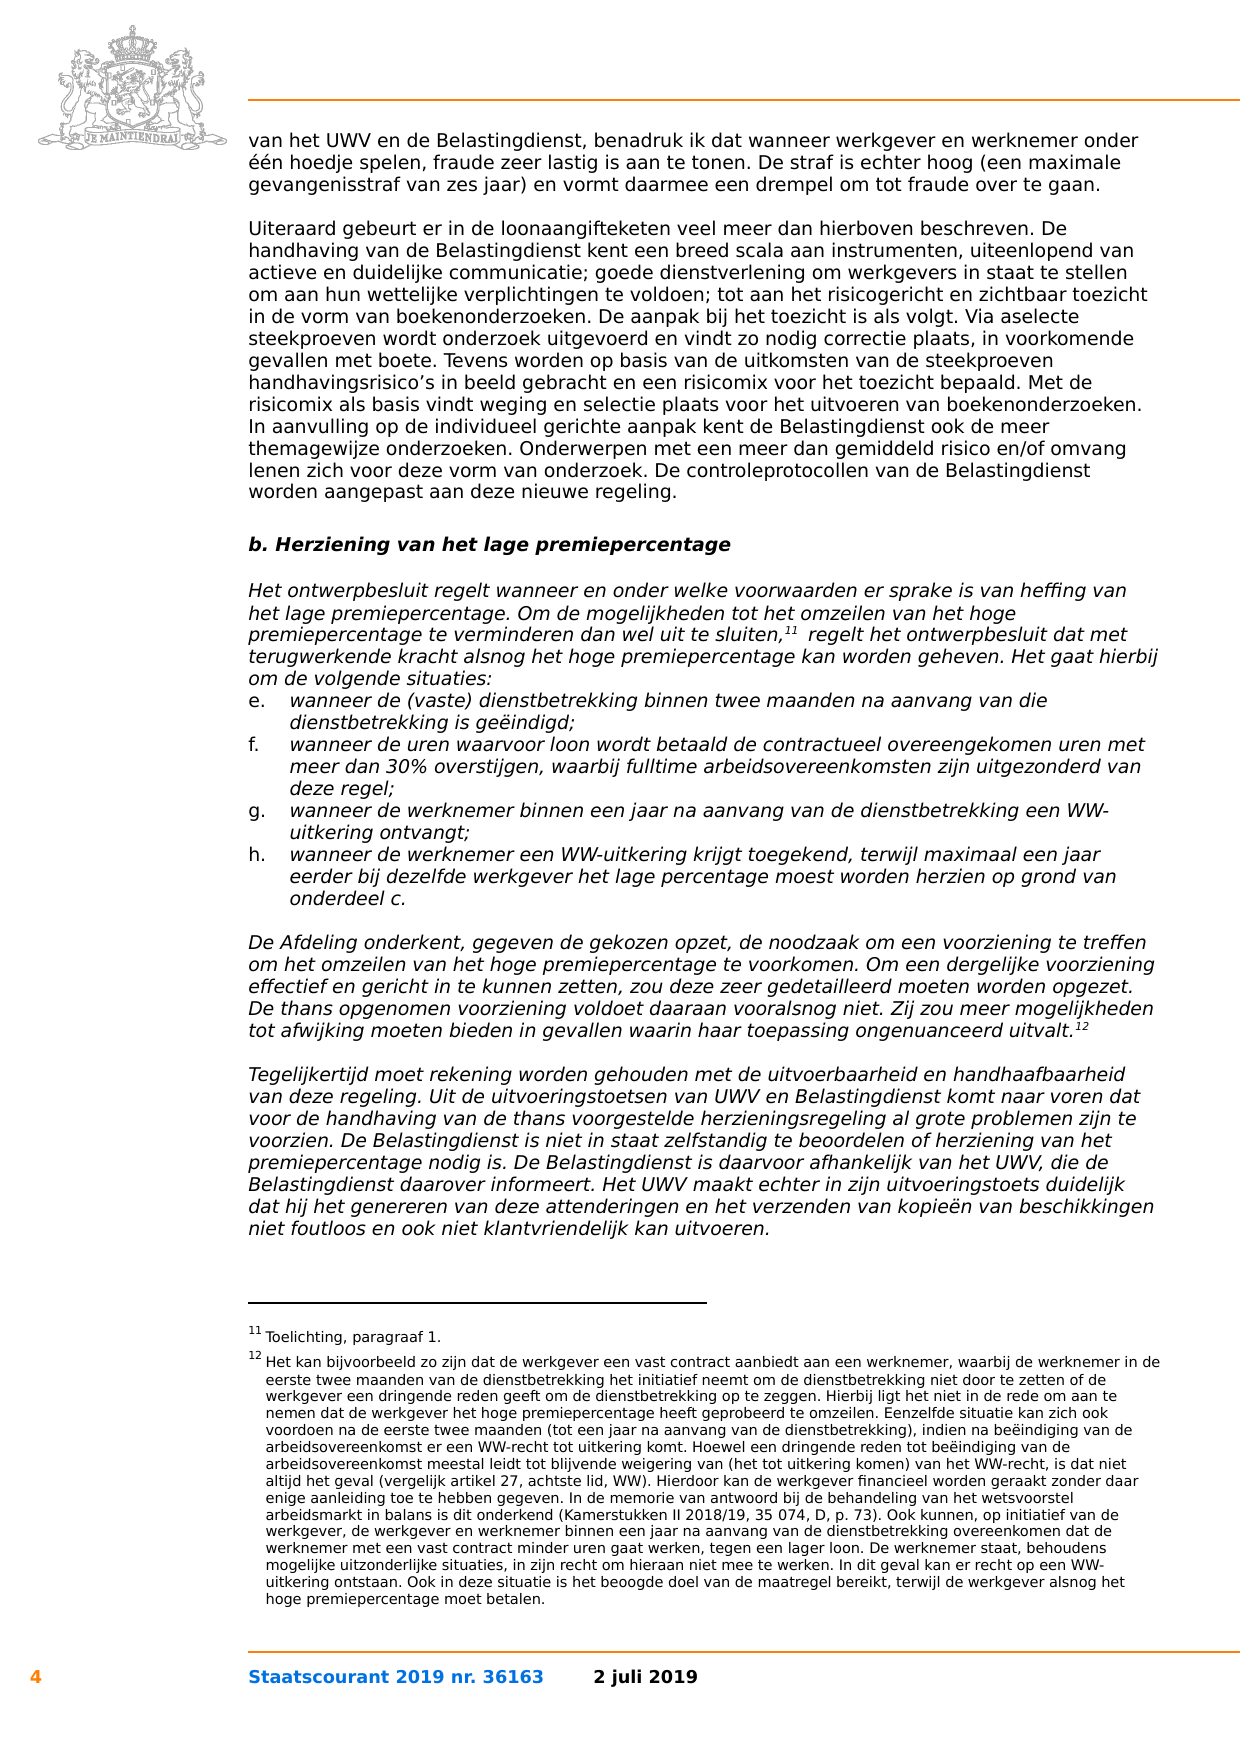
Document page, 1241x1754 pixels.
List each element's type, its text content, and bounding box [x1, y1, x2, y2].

text Het kan bijvoorbeeld zo zijn dat de werkgever een vast contract aanbiedt aan een werknemer, waarbij de werknemer in de eerste twee maanden van de dienstbetrekking het initiatief neemt om de dienstbetrekking niet door te zetten of de werkgever een dringende reden geeft om de dienstbetrekking op te zeggen. Hierbij ligt het niet in de rede om aan te nemen dat de werkgever het hoge premiepercentage heeft geprobeerd te omzeilen. Eenzelfde situatie kan zich ook voordoen na de eerste twee maanden (tot een jaar na aanvang van de dienstbetrekking), indien na beëindiging van de arbeidsovereenkomst er een WW-recht tot uitkering komt. Hoewel een dringende reden tot beëindiging van de arbeidsovereenkomst meestal leidt tot blijvende weigering van (het tot uitkering komen) van het WW-recht, is dat niet altijd het geval (vergelijk artikel 27, achtste lid, WW). Hierdoor kan de werkgever financieel worden geraakt zonder daar enige aanleiding toe te hebben gegeven. In de memorie van antwoord bij de behandeling van het wetsvoorstel arbeidsmarkt in balans is dit onderkend (Kamerstukken II 2018/19, 35 074, D, p. 73). Ook kunnen, op initiatief van de werkgever, de werkgever en werknemer binnen een jaar na aanvang van de dienstbetrekking overeenkomen dat de werknemer met een vast contract minder uren gaat werken, tegen een lager loon. De werknemer staat, behoudens mogelijke uitzonderlijke situaties, in zijn recht om hieraan niet mee te werken. In dit geval kan er recht op een WW-uitkering ontstaan. Ook in deze situatie is het beoogde doel van de maatregel bereikt, terwijl de werkgever alsnog het hoge premiepercentage moet betalen. [248, 1349, 1163, 1608]
picture [38, 25, 227, 150]
text h. wanneer de werknemer een WW-uitkering krijgt toegekend, terwijl maximaal een jaar eerder bij dezelfde werkgever het lage percentage moest worden herzien op grond van onderdeel c. [248, 844, 1163, 910]
text Tegelijkertijd moet rekening worden gehouden met de uitvoerbaarheid en handhaafbaarheid van deze regeling. Uit de uitvoeringstoetsen van UWV en Belastingdienst komt naar voren dat voor de handhaving van de thans voorgestelde herzieningsregeling al grote problemen zijn te voorzien. De Belastingdienst is niet in staat zelfstandig te beoordelen of herziening van het premiepercentage nodig is. De Belastingdienst is daarvoor afhankelijk van het UWV, die de Belastingdienst daarover informeert. Het UWV maakt echter in zijn uitvoeringstoets duidelijk dat hij het genereren van deze attenderingen en het verzenden van kopieën van beschikkingen niet foutloos en ook niet klantvriendelijk kan uitvoeren. [248, 1064, 1163, 1239]
text Toelichting, paragraaf 1. [248, 1324, 1163, 1347]
subtitle b. Herziening van het lage premiepercentage [248, 533, 1163, 555]
text f. wanneer de uren waarvoor loon wordt betaald de contractueel overeengekomen uren met meer dan 30% overstijgen, waarbij fulltime arbeidsovereenkomsten zijn uitgezonderd van deze regel; [248, 734, 1163, 800]
text e. wanneer de (vaste) dienstbetrekking binnen twee maanden na aanvang van die dienstbetrekking is geëindigd; [248, 690, 1163, 734]
text van het UWV en de Belastingdienst, benadruk ik dat wanneer werkgever en werknemer onder één hoedje spelen, fraude zeer lastig is aan te tonen. De straf is echter hoog (een maximale gevangenisstraf van zes jaar) en vormt daarmee een drempel om tot fraude over te gaan. [248, 130, 1163, 196]
text De Afdeling onderkent, gegeven de gekozen opzet, de noodzaak om een voorziening te treffen om het omzeilen van het hoge premiepercentage te voorkomen. Om een dergelijke voorziening effectief en gericht in te kunnen zetten, zou deze zeer gedetailleerd moeten worden opgezet. De thans opgenomen voorziening voldoet daaraan vooralsnog niet. Zij zou meer mogelijkheden tot afwijking moeten bieden in gevallen waarin haar toepassing ongenuanceerd uitvalt. [248, 932, 1163, 1042]
text g. wanneer de werknemer binnen een jaar na aanvang van de dienstbetrekking een WW-uitkering ontvangt; [248, 800, 1163, 844]
text Het ontwerpbesluit regelt wanneer en onder welke voorwaarden er sprake is van heffing van het lage premiepercentage. Om de mogelijkheden tot het omzeilen van het hoge premiepercentage te verminderen dan wel uit te sluiten, regelt het ontwerpbesluit dat met terugwerkende kracht alsnog het hoge premiepercentage kan worden geheven. Het gaat hierbij om de volgende situaties: [248, 580, 1163, 690]
text Uiteraard gebeurt er in de loonaangifteketen veel meer dan hierboven beschreven. De handhaving van de Belastingdienst kent een breed scala aan instrumenten, uiteenlopend van actieve en duidelijke communicatie; goede dienstverlening om werkgevers in staat te stellen om aan hun wettelijke verplichtingen te voldoen; tot aan het risicogericht en zichtbaar toezicht in de vorm van boekenonderzoeken. De aanpak bij het toezicht is als volgt. Via aselecte steekproeven wordt onderzoek uitgevoerd en vindt zo nodig correctie plaats, in voorkomende gevallen met boete. Tevens worden op basis van de uitkomsten van de steekproeven handhavingsrisico’s in beeld gebracht en een risicomix voor het toezicht bepaald. Met de risicomix als basis vindt weging en selectie plaats voor het uitvoeren van boekenonderzoeken. In aanvulling op de individueel gerichte aanpak kent de Belastingdienst ook de meer themagewijze onderzoeken. Onderwerpen met een meer dan gemiddeld risico en/of omvang lenen zich voor deze vorm van onderzoek. De controleprotocollen van de Belastingdienst worden aangepast aan deze nieuwe regeling. [248, 218, 1163, 503]
